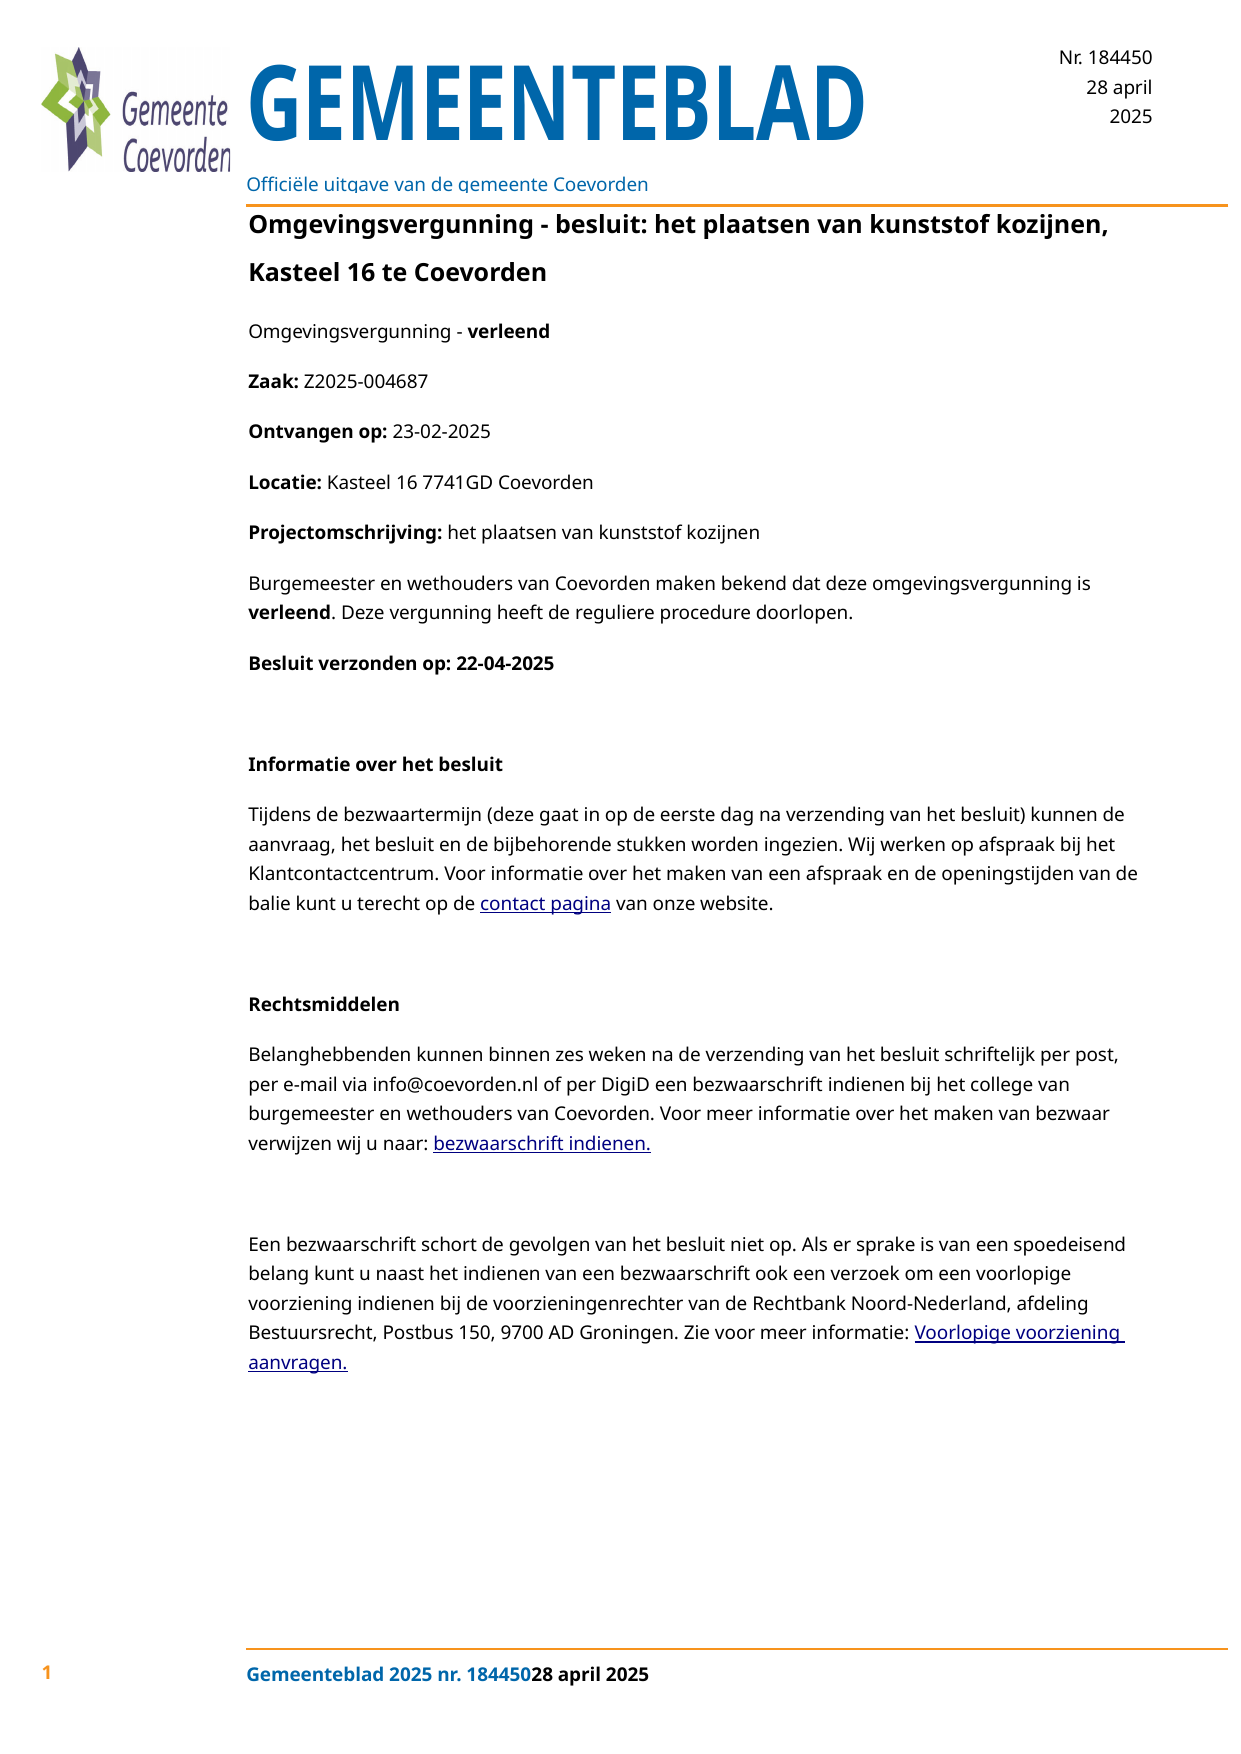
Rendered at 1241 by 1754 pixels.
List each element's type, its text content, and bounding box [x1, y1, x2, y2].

text Tijdens de bezwaartermijn (deze gaat in op de eerste dag na verzending van het besluit) kunnen de aanvraag, het besluit en de bijbehorende stukken worden ingezien. Wij werken op afspraak bij het Klantcontactcentrum. Voor informatie over het maken van een afspraak en de openingstijden van de balie kunt u terecht op de contact pagina van onze website. [248, 801, 1152, 916]
text Ontvangen op: 23-02-2025 [248, 419, 1152, 444]
text Belanghebbenden kunnen binnen zes weken na de verzending van het besluit schriftelijk per post, per e-mail via info@coevorden.nl of per DigiD een bezwaarschrift indienen bij het college van burgemeester en wethouders van Coevorden. Voor meer informatie over het maken van bezwaar verwijzen wij u naar: bezwaarschrift indienen. [248, 1041, 1152, 1156]
text Rechtsmiddelen [248, 991, 1152, 1017]
text Burgemeester en wethouders van Coevorden maken bekend dat deze omgevingsvergunning is verleend. Deze vergunning heeft de reguliere procedure doorlopen. [248, 570, 1152, 625]
text Locatie: Kasteel 16 7741GD Coevorden [248, 469, 1152, 495]
text Omgevingsvergunning - besluit: het plaatsen van kunststof kozijnen, Kasteel 16 te Coevorden [248, 207, 1152, 288]
text Besluit verzonden op: 22-04-2025 [248, 650, 1152, 676]
text Een bezwaarschrift schort de gevolgen van het besluit niet op. Als er sprake is van een spoedeisend belang kunt u naast het indienen van een bezwaarschrift ook een verzoek om een voorlopige voorziening indienen bij de voorzieningenrechter van de Rechtbank Noord-Nederland, afdeling Bestuursrecht, Postbus 150, 9700 AD Groningen. Zie voor meer informatie: Voorlopige voorziening aanvragen. [248, 1231, 1152, 1375]
text Omgevingsvergunning - verleend [248, 318, 1152, 344]
text Projectomschrijving: het plaatsen van kunststof kozijnen [248, 519, 1152, 545]
text Zaak: Z2025-004687 [248, 368, 1152, 394]
text Informatie over het besluit [248, 751, 1152, 777]
picture [41, 47, 231, 172]
